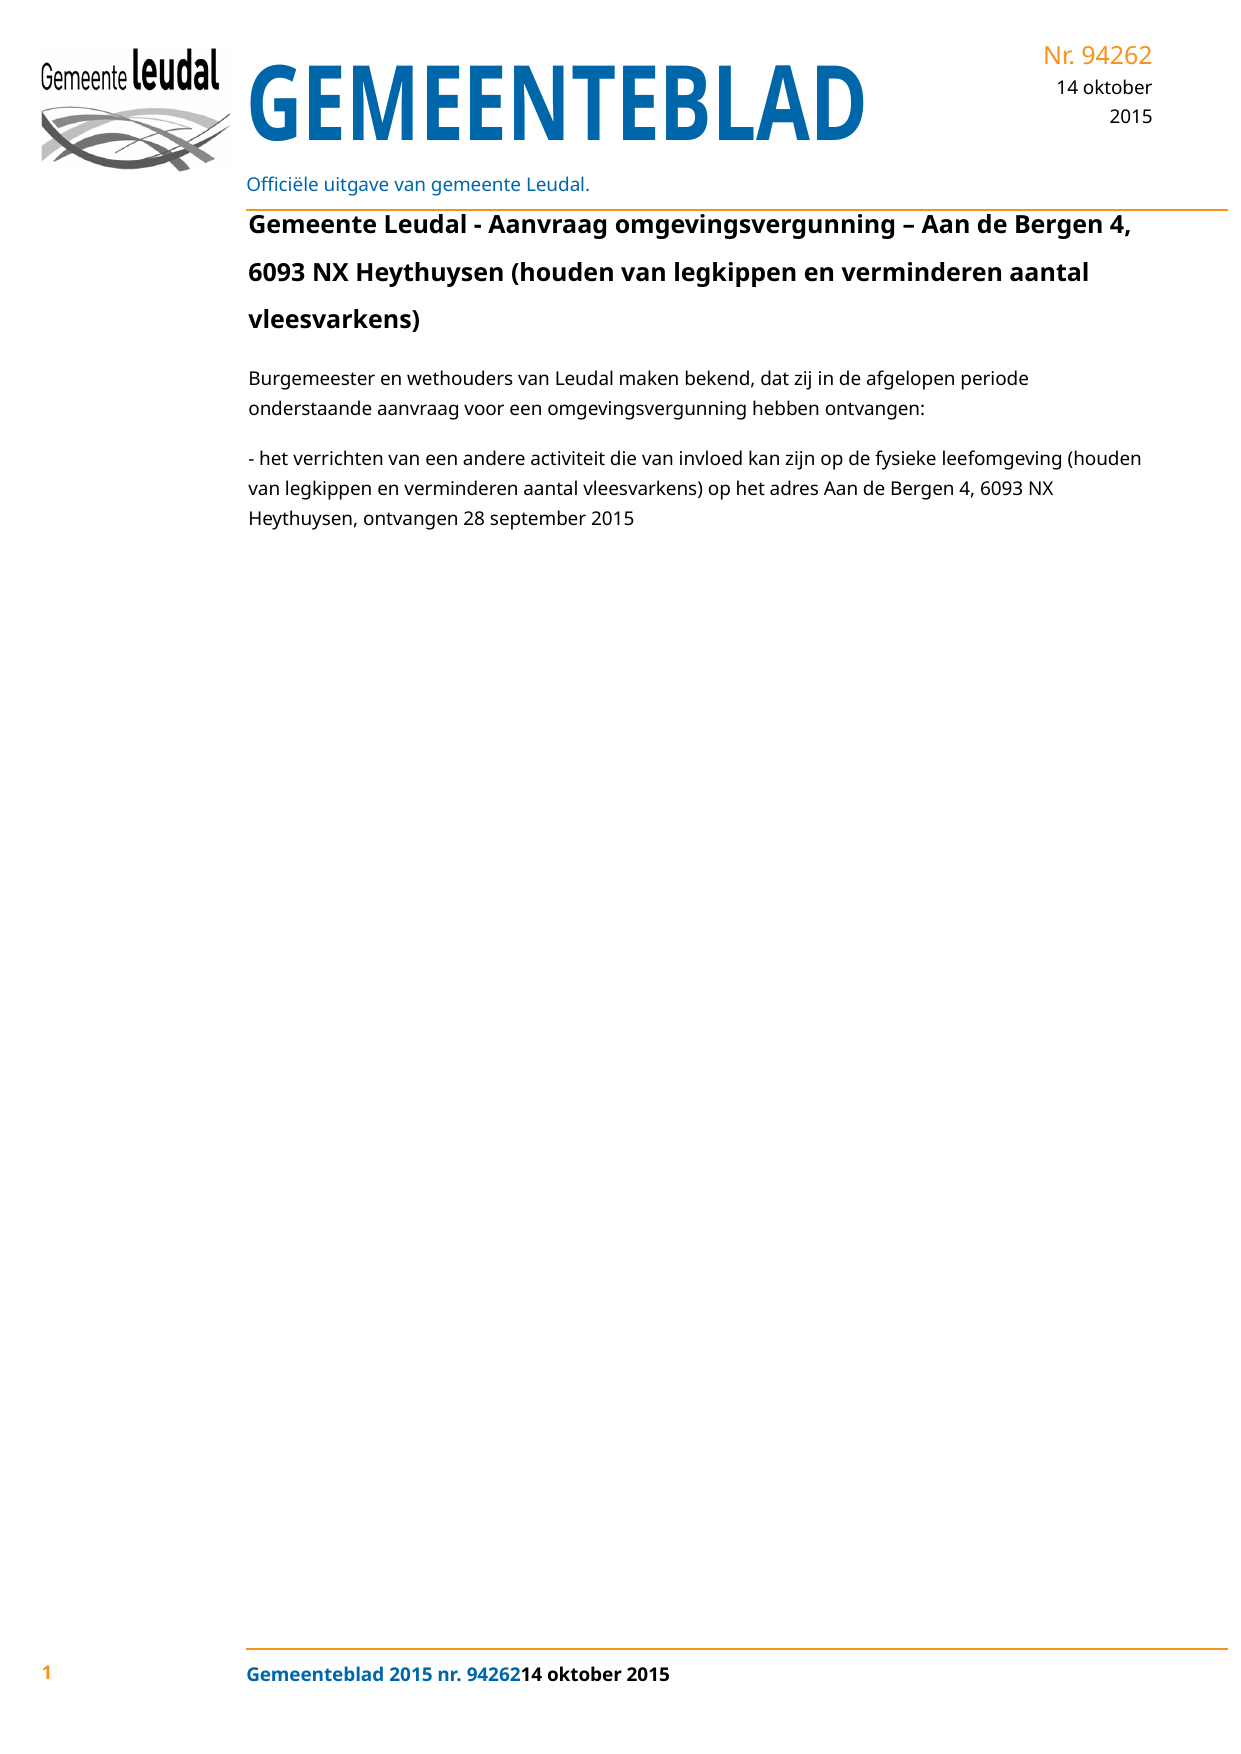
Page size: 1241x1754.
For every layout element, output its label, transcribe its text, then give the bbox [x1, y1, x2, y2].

text Gemeente Leudal - Aanvraag omgevingsvergunning – Aan de Bergen 4, 6093 NX Heythuysen (houden van legkippen en verminderen aantal vleesvarkens) [248, 211, 1152, 336]
text Burgemeester en wethouders van Leudal maken bekend, dat zij in de afgelopen periode onderstaande aanvraag voor een omgevingsvergunning hebben ontvangen: [248, 366, 1152, 421]
text - het verrichten van een andere activiteit die van invloed kan zijn op de fysieke leefomgeving (houden van legkippen en verminderen aantal vleesvarkens) op het adres Aan de Bergen 4, 6093 NX Heythuysen, ontvangen 28 september 2015 [248, 446, 1152, 530]
picture [41, 47, 231, 172]
